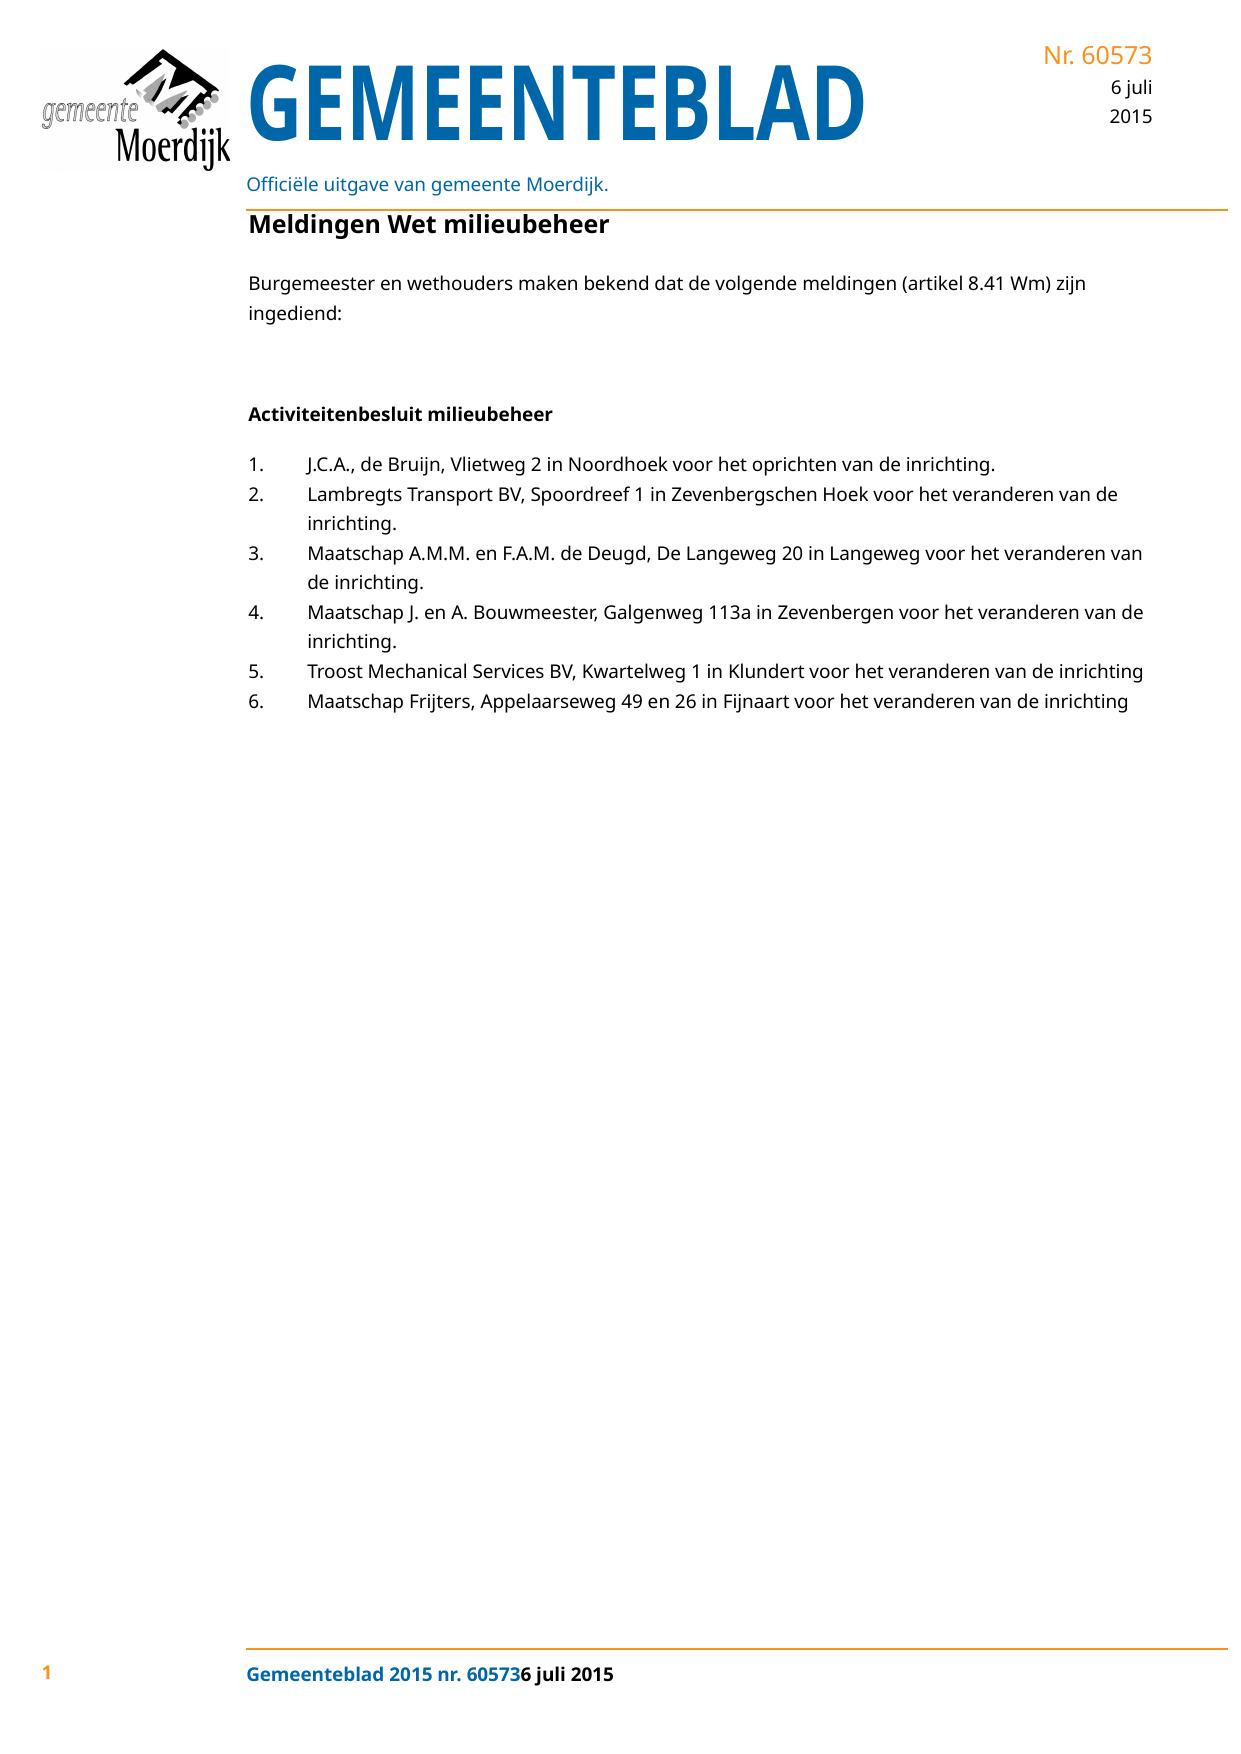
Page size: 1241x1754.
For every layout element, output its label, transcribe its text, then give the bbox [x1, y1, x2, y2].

text Burgemeester en wethouders maken bekend dat de volgende meldingen (artikel 8.41 Wm) zijn ingediend: [248, 270, 1152, 326]
list Troost Mechanical Services BV, Kwartelweg 1 in Klundert voor het veranderen van de inrichting [248, 658, 1152, 684]
text Activiteitenbesluit milieubeheer [248, 401, 1152, 426]
list Maatschap Frijters, Appelaarseweg 49 en 26 in Fijnaart voor het veranderen van de inrichting [248, 688, 1152, 713]
list Lambregts Transport BV, Spoordreef 1 in Zevenbergschen Hoek voor het veranderen van de inrichting. [248, 481, 1152, 536]
list Maatschap J. en A. Bouwmeester, Galgenweg 113a in Zevenbergen voor het veranderen van de inrichting. [248, 599, 1152, 654]
text Meldingen Wet milieubeheer [248, 211, 1152, 241]
list Maatschap A.M.M. en F.A.M. de Deugd, De Langeweg 20 in Langeweg voor het veranderen van de inrichting. [248, 540, 1152, 595]
picture [41, 47, 231, 172]
list J.C.A., de Bruijn, Vlietweg 2 in Noordhoek voor het oprichten van de inrichting. [248, 451, 1152, 477]
